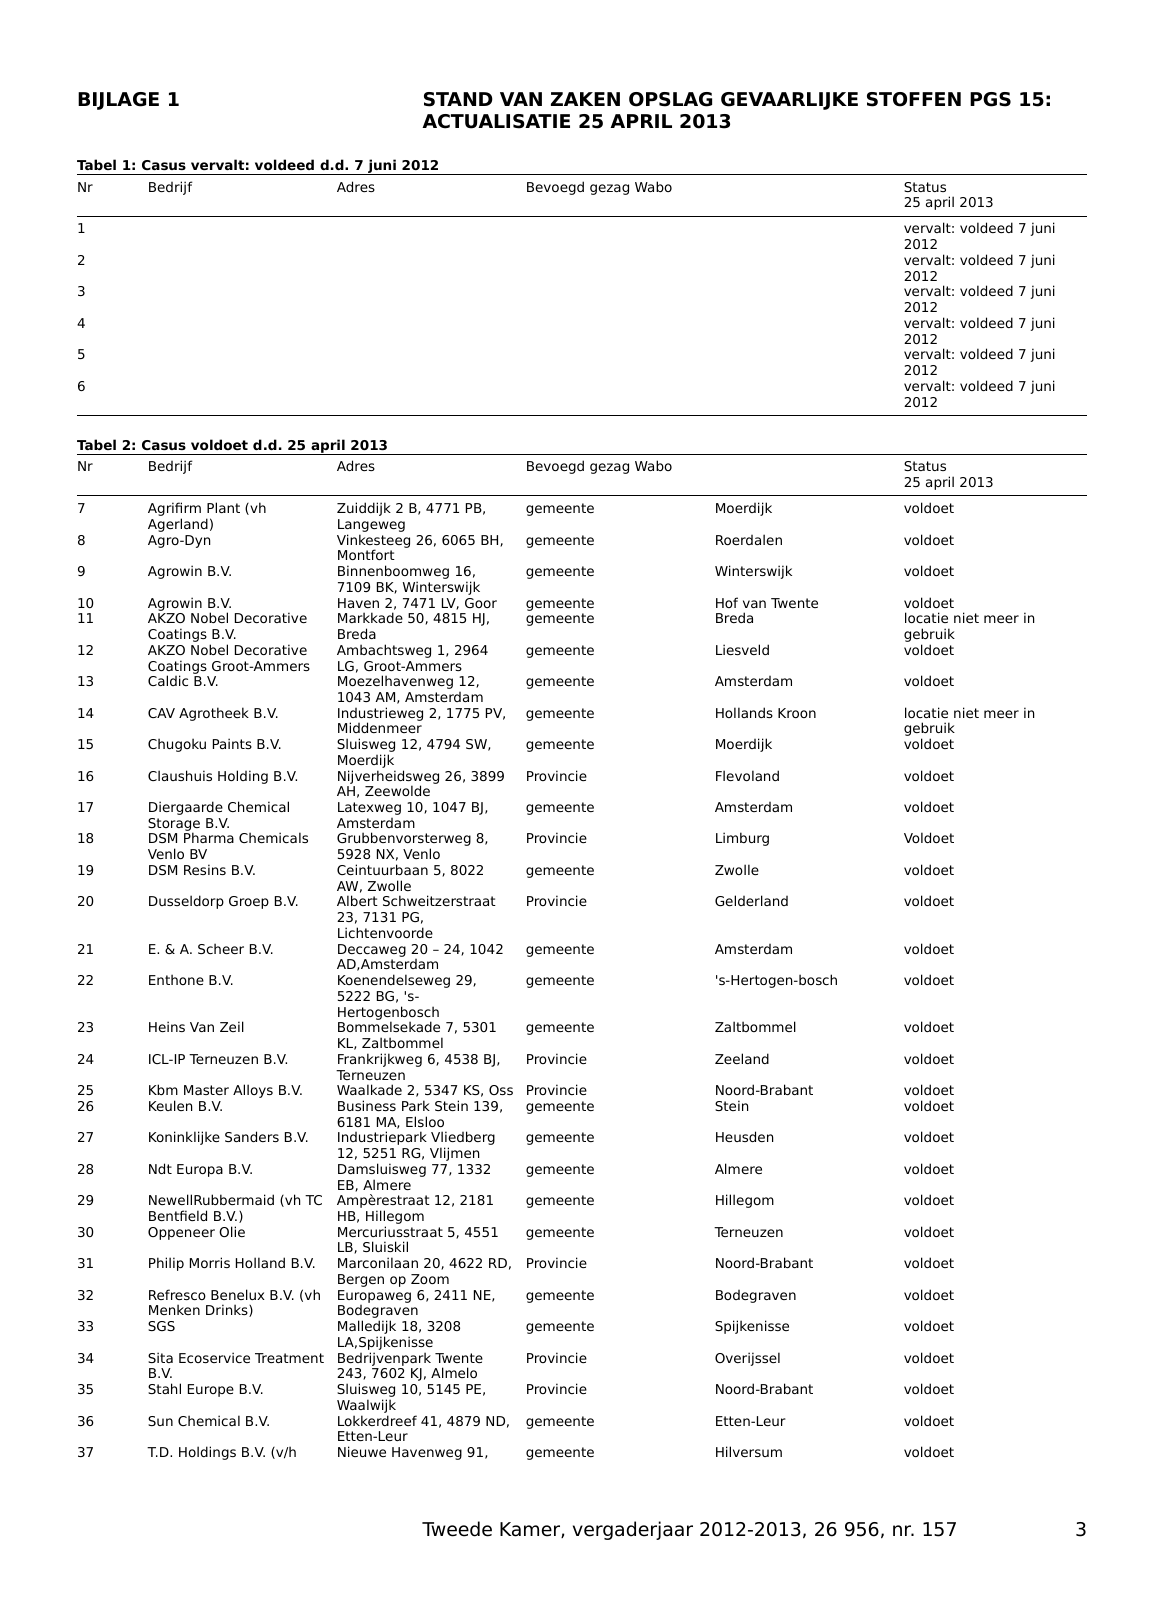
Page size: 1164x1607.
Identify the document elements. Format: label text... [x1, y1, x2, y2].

table_cell 29 [77, 1193, 142, 1224]
table_cell voldoet [898, 1193, 1087, 1224]
table_cell gemeente [520, 496, 708, 532]
table_cell gemeente [520, 973, 708, 1020]
table_cell Bevoegd gezag Wabo [520, 175, 898, 216]
table_cell Keulen B.V. [142, 1099, 331, 1130]
table_cell gemeente [520, 611, 708, 643]
table_cell voldoet [898, 1319, 1087, 1350]
table_cell 4 [77, 316, 142, 347]
table_cell gemeente [520, 643, 708, 674]
table_cell voldoet [898, 941, 1087, 973]
table_cell Koninklijke Sanders B.V. [142, 1130, 331, 1162]
table_cell Bedrijvenpark Twente 243, 7602 KJ, Almelo [331, 1350, 519, 1382]
table_cell gemeente [520, 863, 708, 894]
table_cell Mercuriusstraat 5, 4551 LB, Sluiskil [331, 1225, 519, 1256]
table_cell 13 [77, 674, 142, 706]
table_cell Stein [709, 1099, 898, 1130]
table_cell Provincie [520, 769, 708, 800]
table_cell Frankrijkweg 6, 4538 BJ, Terneuzen [331, 1052, 519, 1083]
table_cell AKZO Nobel Decorative Coatings B.V. [142, 611, 331, 643]
table_cell gemeente [520, 941, 708, 973]
table_cell 1 [77, 217, 142, 253]
table_cell Moerdijk [709, 737, 898, 768]
table_cell Voldoet [898, 831, 1087, 863]
table_cell Latexweg 10, 1047 BJ, Amsterdam [331, 800, 519, 831]
table_cell Hillegom [709, 1193, 898, 1224]
table_cell gemeente [520, 674, 708, 706]
table_cell Bedrijf [142, 175, 331, 216]
table_cell Lokkerdreef 41, 4879 ND, Etten-Leur [331, 1413, 519, 1445]
table_cell [331, 217, 519, 253]
table_cell 30 [77, 1225, 142, 1256]
table_cell 24 [77, 1052, 142, 1083]
table_cell Bodegraven [709, 1288, 898, 1319]
table_cell [331, 253, 519, 284]
table_cell 34 [77, 1350, 142, 1382]
table_cell Terneuzen [709, 1225, 898, 1256]
table_cell voldoet [898, 863, 1087, 894]
table_cell 3 [77, 284, 142, 316]
table_cell Provincie [520, 1052, 708, 1083]
table_cell gemeente [520, 1413, 708, 1445]
table_cell Sluisweg 12, 4794 SW, Moerdijk [331, 737, 519, 768]
table_cell Agrowin B.V. [142, 564, 331, 595]
table_cell vervalt: voldeed 7 juni 2012 [898, 316, 1087, 347]
table_cell 11 [77, 611, 142, 643]
table_cell 2 [77, 253, 142, 284]
table_cell Hof van Twente [709, 595, 898, 611]
table_cell Overijssel [709, 1350, 898, 1382]
table_cell 18 [77, 831, 142, 863]
table_cell 9 [77, 564, 142, 595]
table_cell Caldic B.V. [142, 674, 331, 706]
table_cell 8 [77, 533, 142, 564]
table_cell gemeente [520, 706, 708, 737]
table_cell gemeente [520, 595, 708, 611]
table_cell [709, 284, 898, 316]
table_cell Agrifirm Plant (vh Agerland) [142, 496, 331, 532]
table_cell Dusseldorp Groep B.V. [142, 894, 331, 941]
table_cell voldoet [898, 973, 1087, 1020]
table_cell gemeente [520, 564, 708, 595]
table_cell [331, 284, 519, 316]
table_cell voldoet [898, 533, 1087, 564]
table_cell Provincie [520, 1382, 708, 1413]
table_cell Grubbenvorsterweg 8, 5928 NX, Venlo [331, 831, 519, 863]
table_cell Nijverheidsweg 26, 3899 AH, Zeewolde [331, 769, 519, 800]
table_cell Koenendelseweg 29, 5222 BG, 's-Hertogenbosch [331, 973, 519, 1020]
table_cell [142, 379, 331, 415]
table_cell vervalt: voldeed 7 juni 2012 [898, 253, 1087, 284]
table_cell Diergaarde Chemical Storage B.V. [142, 800, 331, 831]
table_cell Provincie [520, 1256, 708, 1287]
table_cell 14 [77, 706, 142, 737]
table_cell Refresco Benelux B.V. (vh Menken Drinks) [142, 1288, 331, 1319]
table_cell Philip Morris Holland B.V. [142, 1256, 331, 1287]
table_cell gemeente [520, 1130, 708, 1162]
table_cell voldoet [898, 800, 1087, 831]
table_cell voldoet [898, 1288, 1087, 1319]
table_cell Ceintuurbaan 5, 8022 AW, Zwolle [331, 863, 519, 894]
table_cell Spijkenisse [709, 1319, 898, 1350]
table_cell Agrowin B.V. [142, 595, 331, 611]
table_cell 23 [77, 1020, 142, 1052]
table_cell vervalt: voldeed 7 juni 2012 [898, 217, 1087, 253]
table_cell [520, 347, 708, 379]
table_cell voldoet [898, 1083, 1087, 1099]
table_cell Agro-Dyn [142, 533, 331, 564]
table_cell [709, 347, 898, 379]
table_cell Industriepark Vliedberg 12, 5251 RG, Vlijmen [331, 1130, 519, 1162]
table_cell Damsluisweg 77, 1332 EB, Almere [331, 1162, 519, 1193]
table_cell DSM Resins B.V. [142, 863, 331, 894]
table_cell 22 [77, 973, 142, 1020]
table_cell Noord-Brabant [709, 1256, 898, 1287]
table_cell T.D. Holdings B.V. (v/h [142, 1445, 331, 1461]
table_cell gemeente [520, 533, 708, 564]
table_cell 5 [77, 347, 142, 379]
table_cell [709, 253, 898, 284]
table_cell voldoet [898, 894, 1087, 941]
table_cell voldoet [898, 1225, 1087, 1256]
table_cell Moerdijk [709, 496, 898, 532]
table_cell 10 [77, 595, 142, 611]
table_cell gemeente [520, 737, 708, 768]
table_cell AKZO Nobel Decorative Coatings Groot-Ammers [142, 643, 331, 674]
table_cell Zaltbommel [709, 1020, 898, 1052]
table_cell 36 [77, 1413, 142, 1445]
table_cell Etten-Leur [709, 1413, 898, 1445]
table_cell NewellRubbermaid (vh TC Bentfield B.V.) [142, 1193, 331, 1224]
table_cell 37 [77, 1445, 142, 1461]
table_cell Kbm Master Alloys B.V. [142, 1083, 331, 1099]
table_cell 7 [77, 496, 142, 532]
table_cell Status 25 april 2013 [898, 175, 1087, 216]
table_cell E. & A. Scheer B.V. [142, 941, 331, 973]
table_cell voldoet [898, 1382, 1087, 1413]
table_cell Waalkade 2, 5347 KS, Oss [331, 1083, 519, 1099]
table_cell Oppeneer Olie [142, 1225, 331, 1256]
table_cell Binnenboomweg 16, 7109 BK, Winterswijk [331, 564, 519, 595]
table_cell Zuiddijk 2 B, 4771 PB, Langeweg [331, 496, 519, 532]
table_cell voldoet [898, 1162, 1087, 1193]
table_cell Hollands Kroon [709, 706, 898, 737]
table_cell ICL-IP Terneuzen B.V. [142, 1052, 331, 1083]
table_cell Amsterdam [709, 941, 898, 973]
table_cell 32 [77, 1288, 142, 1319]
table_cell Business Park Stein 139, 6181 MA, Elsloo [331, 1099, 519, 1130]
table_cell Gelderland [709, 894, 898, 941]
table_cell voldoet [898, 737, 1087, 768]
table_cell Haven 2, 7471 LV, Goor [331, 595, 519, 611]
table_cell voldoet [898, 595, 1087, 611]
table_cell CAV Agrotheek B.V. [142, 706, 331, 737]
table_cell voldoet [898, 564, 1087, 595]
table_cell Chugoku Paints B.V. [142, 737, 331, 768]
table_cell [520, 217, 708, 253]
table_cell voldoet [898, 1130, 1087, 1162]
table_cell [520, 379, 708, 415]
table_cell 6 [77, 379, 142, 415]
table_cell Liesveld [709, 643, 898, 674]
table_cell Vinkesteeg 26, 6065 BH, Montfort [331, 533, 519, 564]
table_cell Flevoland [709, 769, 898, 800]
table_cell gemeente [520, 800, 708, 831]
table_cell 33 [77, 1319, 142, 1350]
table_cell Nieuwe Havenweg 91, [331, 1445, 519, 1461]
table_cell voldoet [898, 674, 1087, 706]
table_cell Bedrijf [142, 455, 331, 495]
table_cell 27 [77, 1130, 142, 1162]
table_cell Heins Van Zeil [142, 1020, 331, 1052]
table_cell 26 [77, 1099, 142, 1130]
table_cell Deccaweg 20 – 24, 1042 AD,Amsterdam [331, 941, 519, 973]
table_cell 12 [77, 643, 142, 674]
table_cell Provincie [520, 1350, 708, 1382]
table_cell gemeente [520, 1288, 708, 1319]
table_cell voldoet [898, 1099, 1087, 1130]
table_cell gemeente [520, 1162, 708, 1193]
table_cell vervalt: voldeed 7 juni 2012 [898, 347, 1087, 379]
table_cell Breda [709, 611, 898, 643]
table_cell Ndt Europa B.V. [142, 1162, 331, 1193]
table_cell Malledijk 18, 3208 LA,Spijkenisse [331, 1319, 519, 1350]
table_cell Ampèrestraat 12, 2181 HB, Hillegom [331, 1193, 519, 1224]
table_cell Enthone B.V. [142, 973, 331, 1020]
table_cell Zwolle [709, 863, 898, 894]
table_cell Stahl Europe B.V. [142, 1382, 331, 1413]
table_cell Provincie [520, 1083, 708, 1099]
table_cell Nr [77, 455, 142, 495]
table_cell voldoet [898, 1256, 1087, 1287]
table_cell Europaweg 6, 2411 NE, Bodegraven [331, 1288, 519, 1319]
table_cell Winterswijk [709, 564, 898, 595]
table_cell [709, 379, 898, 415]
table_cell gemeente [520, 1319, 708, 1350]
table_cell Moezelhavenweg 12, 1043 AM, Amsterdam [331, 674, 519, 706]
table_cell 16 [77, 769, 142, 800]
table_cell Adres [331, 175, 519, 216]
table_cell 21 [77, 941, 142, 973]
table_cell [142, 217, 331, 253]
table_cell Bommelsekade 7, 5301 KL, Zaltbommel [331, 1020, 519, 1052]
table_cell [142, 284, 331, 316]
table_cell Claushuis Holding B.V. [142, 769, 331, 800]
table_cell DSM Pharma Chemicals Venlo BV [142, 831, 331, 863]
table_cell Noord-Brabant [709, 1083, 898, 1099]
table_cell Almere [709, 1162, 898, 1193]
table_cell 25 [77, 1083, 142, 1099]
table_cell gemeente [520, 1099, 708, 1130]
table_header Tabel 1: Casus vervalt: voldeed d.d. 7 juni 2012 [77, 158, 1087, 174]
table_cell voldoet [898, 1445, 1087, 1461]
table_cell 19 [77, 863, 142, 894]
table_cell vervalt: voldeed 7 juni 2012 [898, 284, 1087, 316]
table_cell Sun Chemical B.V. [142, 1413, 331, 1445]
table_cell voldoet [898, 1413, 1087, 1445]
table_cell voldoet [898, 769, 1087, 800]
table_cell [709, 316, 898, 347]
table_cell gemeente [520, 1225, 708, 1256]
table_cell locatie niet meer in gebruik [898, 611, 1087, 643]
table_cell Zeeland [709, 1052, 898, 1083]
table_cell 31 [77, 1256, 142, 1287]
table_cell gemeente [520, 1445, 708, 1461]
table_cell 35 [77, 1382, 142, 1413]
table_cell Roerdalen [709, 533, 898, 564]
table_cell Heusden [709, 1130, 898, 1162]
table_cell voldoet [898, 1020, 1087, 1052]
table_cell Limburg [709, 831, 898, 863]
table_cell [520, 284, 708, 316]
table_cell Nr [77, 175, 142, 216]
table_cell voldoet [898, 496, 1087, 532]
table_cell Noord-Brabant [709, 1382, 898, 1413]
table_cell [709, 217, 898, 253]
table_cell 's-Hertogen-bosch [709, 973, 898, 1020]
table_cell [142, 347, 331, 379]
table_cell [142, 253, 331, 284]
table_cell Amsterdam [709, 800, 898, 831]
table_cell Provincie [520, 894, 708, 941]
table_cell 17 [77, 800, 142, 831]
table_cell [331, 316, 519, 347]
table_cell Adres [331, 455, 519, 495]
table_cell 28 [77, 1162, 142, 1193]
table_cell 20 [77, 894, 142, 941]
table_cell Sluisweg 10, 5145 PE, Waalwijk [331, 1382, 519, 1413]
table_cell Hilversum [709, 1445, 898, 1461]
table_header Tabel 2: Casus voldoet d.d. 25 april 2013 [77, 438, 1087, 453]
table_cell Marconilaan 20, 4622 RD, Bergen op Zoom [331, 1256, 519, 1287]
table_cell voldoet [898, 1052, 1087, 1083]
table_cell [520, 316, 708, 347]
table_cell 15 [77, 737, 142, 768]
table_cell [331, 379, 519, 415]
table_cell SGS [142, 1319, 331, 1350]
table_cell Ambachtsweg 1, 2964 LG, Groot-Ammers [331, 643, 519, 674]
table_cell Provincie [520, 831, 708, 863]
table_cell gemeente [520, 1193, 708, 1224]
table_cell voldoet [898, 643, 1087, 674]
table_cell Albert Schweitzerstraat 23, 7131 PG, Lichtenvoorde [331, 894, 519, 941]
table_cell [520, 253, 708, 284]
table_cell [331, 347, 519, 379]
table_cell Status 25 april 2013 [898, 455, 1087, 495]
subtitle BIJLAGE 1 STAND VAN ZAKEN OPSLAG GEVAARLIJKE STOFFEN PGS 15: ACTUALISATIE 25 APRIL 2013 [77, 89, 1087, 133]
table_cell Bevoegd gezag Wabo [520, 455, 898, 495]
table_cell vervalt: voldeed 7 juni 2012 [898, 379, 1087, 415]
table_cell gemeente [520, 1020, 708, 1052]
table_cell Sita Ecoservice Treatment B.V. [142, 1350, 331, 1382]
table_cell Industrieweg 2, 1775 PV, Middenmeer [331, 706, 519, 737]
table_cell Amsterdam [709, 674, 898, 706]
table_cell locatie niet meer in gebruik [898, 706, 1087, 737]
table_cell voldoet [898, 1350, 1087, 1382]
table_cell Markkade 50, 4815 HJ, Breda [331, 611, 519, 643]
table_cell [142, 316, 331, 347]
